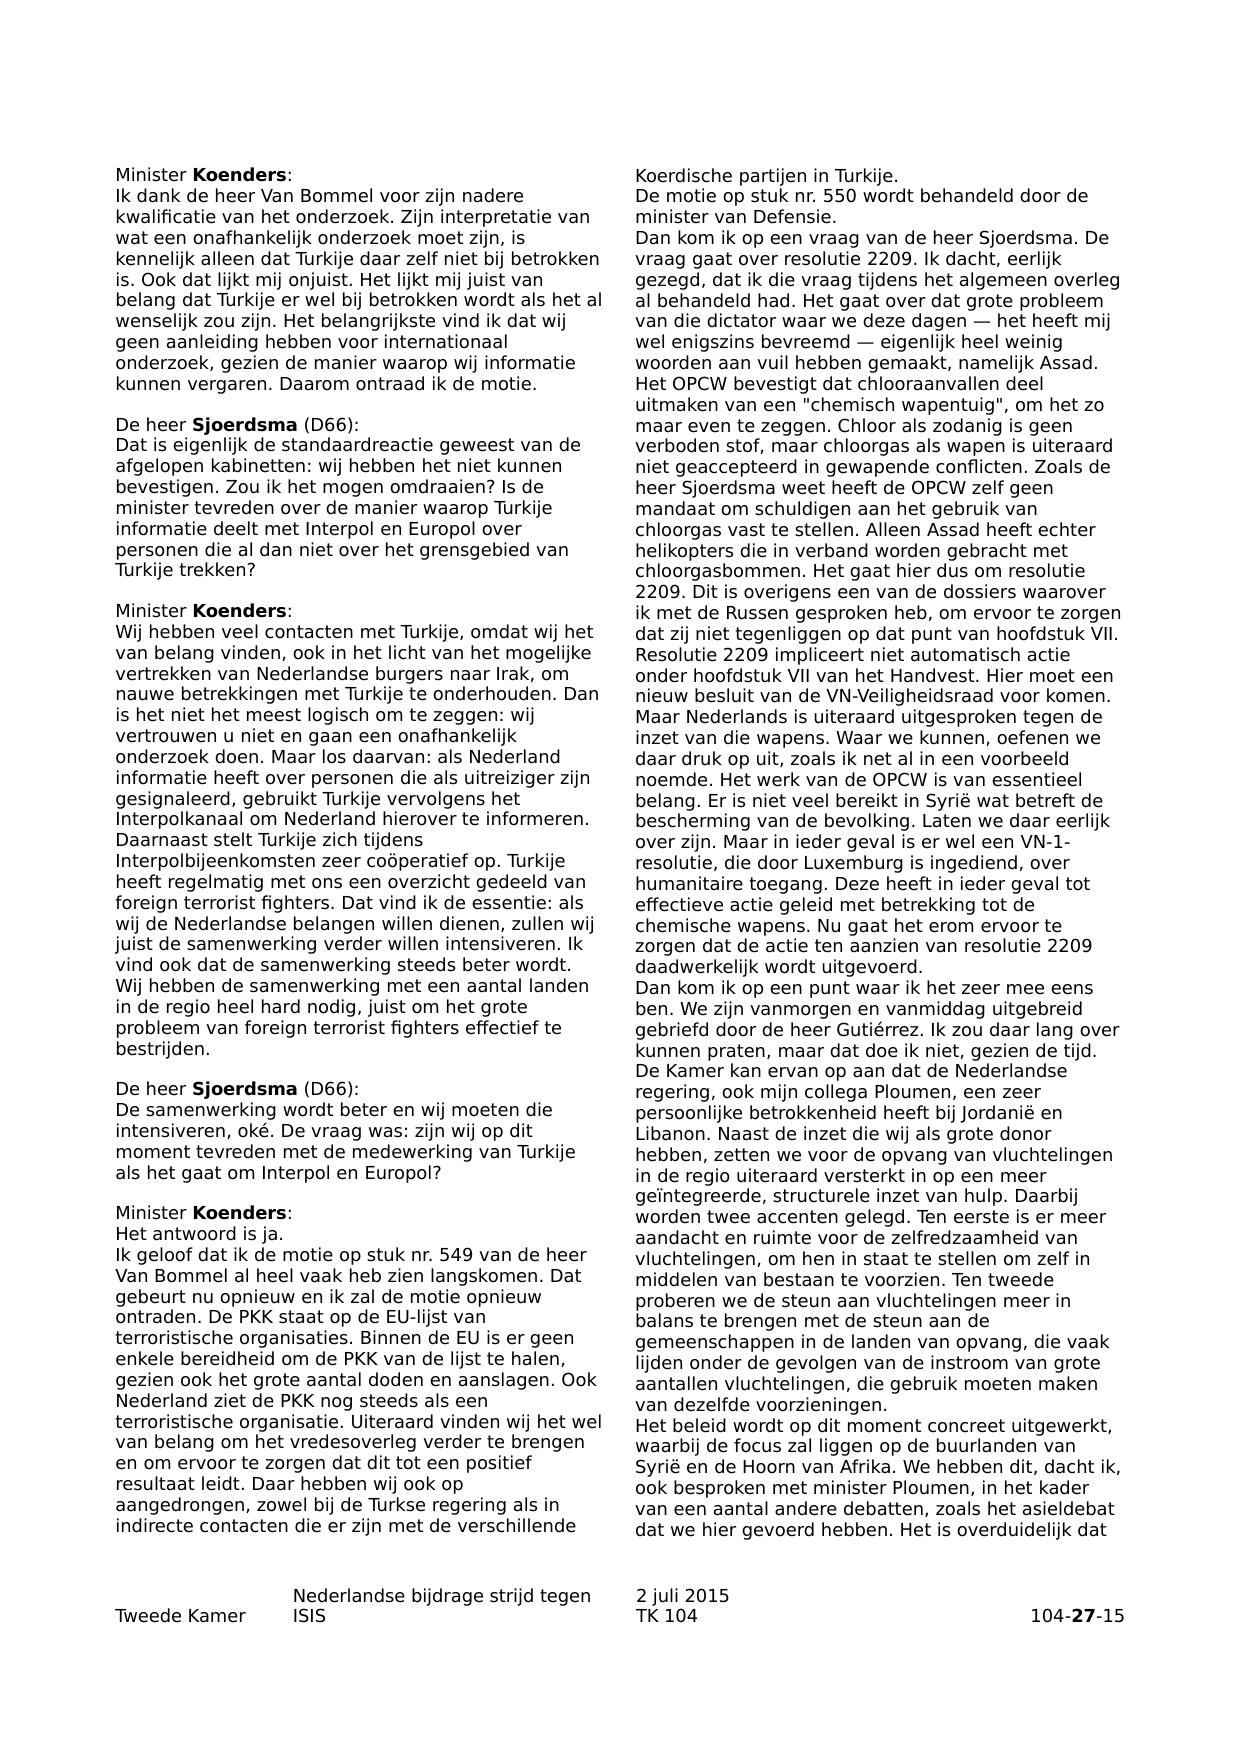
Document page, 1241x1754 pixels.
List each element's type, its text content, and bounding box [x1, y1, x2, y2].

text Koerdische partijen in Turkije. [635, 165, 1125, 186]
text Het beleid wordt op dit moment concreet uitgewerkt, waarbij de focus zal liggen op de buurlanden van Syrië en de Hoorn van Afrika. We hebben dit, dacht ik, ook besproken met minister Ploumen, in het kader van een aantal andere debatten, zoals het asieldebat dat we hier gevoerd hebben. Het is overduidelijk dat [635, 1415, 1125, 1540]
text De heer Sjoerdsma (D66): [115, 1079, 605, 1100]
text Wij hebben veel contacten met Turkije, omdat wij het van belang vinden, ook in het licht van het mogelijke vertrekken van Nederlandse burgers naar Irak, om nauwe betrekkingen met Turkije te onderhouden. Dan is het niet het meest logisch om te zeggen: wij vertrouwen u niet en gaan een onafhankelijk onderzoek doen. Maar los daarvan: als Nederland informatie heeft over personen die als uitreiziger zijn gesignaleerd, gebruikt Turkije vervolgens het Interpolkanaal om Nederland hierover te informeren. Daarnaast stelt Turkije zich tijdens Interpolbijeenkomsten zeer coöperatief op. Turkije heeft regelmatig met ons een overzicht gedeeld van foreign terrorist fighters. Dat vind ik de essentie: als wij de Nederlandse belangen willen dienen, zullen wij juist de samenwerking verder willen intensiveren. Ik vind ook dat de samenwerking steeds beter wordt. Wij hebben de samenwerking met een aantal landen in de regio heel hard nodig, juist om het grote probleem van foreign terrorist fighters effectief te bestrijden. [115, 622, 605, 1059]
text Ik dank de heer Van Bommel voor zijn nadere kwalificatie van het onderzoek. Zijn interpretatie van wat een onafhankelijk onderzoek moet zijn, is kennelijk alleen dat Turkije daar zelf niet bij betrokken is. Ook dat lijkt mij onjuist. Het lijkt mij juist van belang dat Turkije er wel bij betrokken wordt als het al wenselijk zou zijn. Het belangrijkste vind ik dat wij geen aanleiding hebben voor internationaal onderzoek, gezien de manier waarop wij informatie kunnen vergaren. Daarom ontraad ik de motie. [115, 186, 605, 394]
text Resolutie 2209 impliceert niet automatisch actie onder hoofdstuk VII van het Handvest. Hier moet een nieuw besluit van de VN-Veiligheidsraad voor komen. Maar Nederlands is uiteraard uitgesproken tegen de inzet van die wapens. Waar we kunnen, oefenen we daar druk op uit, zoals ik net al in een voorbeeld noemde. Het werk van de OPCW is van essentieel belang. Er is niet veel bereikt in Syrië wat betreft de bescherming van de bevolking. Laten we daar eerlijk over zijn. Maar in ieder geval is er wel een VN-1-resolutie, die door Luxemburg is ingediend, over humanitaire toegang. Deze heeft in ieder geval tot effectieve actie geleid met betrekking tot de chemische wapens. Nu gaat het erom ervoor te zorgen dat de actie ten aanzien van resolutie 2209 daadwerkelijk wordt uitgevoerd. [635, 644, 1125, 978]
text Dan kom ik op een vraag van de heer Sjoerdsma. De vraag gaat over resolutie 2209. Ik dacht, eerlijk gezegd, dat ik die vraag tijdens het algemeen overleg al behandeld had. Het gaat over dat grote probleem van die dictator waar we deze dagen — het heeft mij wel enigszins bevreemd — eigenlijk heel weinig woorden aan vuil hebben gemaakt, namelijk Assad. Het OPCW bevestigt dat chlooraanvallen deel uitmaken van een "chemisch wapentuig", om het zo maar even te zeggen. Chloor als zodanig is geen verboden stof, maar chloorgas als wapen is uiteraard niet geaccepteerd in gewapende conflicten. Zoals de heer Sjoerdsma weet heeft de OPCW zelf geen mandaat om schuldigen aan het gebruik van chloorgas vast te stellen. Alleen Assad heeft echter helikopters die in verband worden gebracht met chloorgasbommen. Het gaat hier dus om resolutie 2209. Dit is overigens een van de dossiers waarover ik met de Russen gesproken heb, om ervoor te zorgen dat zij niet tegenliggen op dat punt van hoofdstuk VII. [635, 228, 1125, 644]
text Dat is eigenlijk de standaardreactie geweest van de afgelopen kabinetten: wij hebben het niet kunnen bevestigen. Zou ik het mogen omdraaien? Is de minister tevreden over de manier waarop Turkije informatie deelt met Interpol en Europol over personen die al dan niet over het grensgebied van Turkije trekken? [115, 435, 605, 581]
text De motie op stuk nr. 550 wordt behandeld door de minister van Defensie. [635, 186, 1125, 228]
text Minister Koenders: [115, 165, 605, 186]
text De heer Sjoerdsma (D66): [115, 414, 605, 435]
text Minister Koenders: [115, 1203, 605, 1224]
text Ik geloof dat ik de motie op stuk nr. 549 van de heer Van Bommel al heel vaak heb zien langskomen. Dat gebeurt nu opnieuw en ik zal de motie opnieuw ontraden. De PKK staat op de EU-lijst van terroristische organisaties. Binnen de EU is er geen enkele bereidheid om de PKK van de lijst te halen, gezien ook het grote aantal doden en aanslagen. Ook Nederland ziet de PKK nog steeds als een terroristische organisatie. Uiteraard vinden wij het wel van belang om het vredesoverleg verder te brengen en om ervoor te zorgen dat dit tot een positief resultaat leidt. Daar hebben wij ook op aangedrongen, zowel bij de Turkse regering als in indirecte contacten die er zijn met de verschillende [115, 1245, 605, 1536]
text Minister Koenders: [115, 601, 605, 622]
text Het antwoord is ja. [115, 1224, 605, 1245]
text De samenwerking wordt beter en wij moeten die intensiveren, oké. De vraag was: zijn wij op dit moment tevreden met de medewerking van Turkije als het gaat om Interpol en Europol? [115, 1100, 605, 1183]
text Dan kom ik op een punt waar ik het zeer mee eens ben. We zijn vanmorgen en vanmiddag uitgebreid gebriefd door de heer Gutiérrez. Ik zou daar lang over kunnen praten, maar dat doe ik niet, gezien de tijd. De Kamer kan ervan op aan dat de Nederlandse regering, ook mijn collega Ploumen, een zeer persoonlijke betrokkenheid heeft bij Jordanië en Libanon. Naast de inzet die wij als grote donor hebben, zetten we voor de opvang van vluchtelingen in de regio uiteraard versterkt in op een meer geïntegreerde, structurele inzet van hulp. Daarbij worden twee accenten gelegd. Ten eerste is er meer aandacht en ruimte voor de zelfredzaamheid van vluchtelingen, om hen in staat te stellen om zelf in middelen van bestaan te voorzien. Ten tweede proberen we de steun aan vluchtelingen meer in balans te brengen met de steun aan de gemeenschappen in de landen van opvang, die vaak lijden onder de gevolgen van de instroom van grote aantallen vluchtelingen, die gebruik moeten maken van dezelfde voorzieningen. [635, 978, 1125, 1415]
